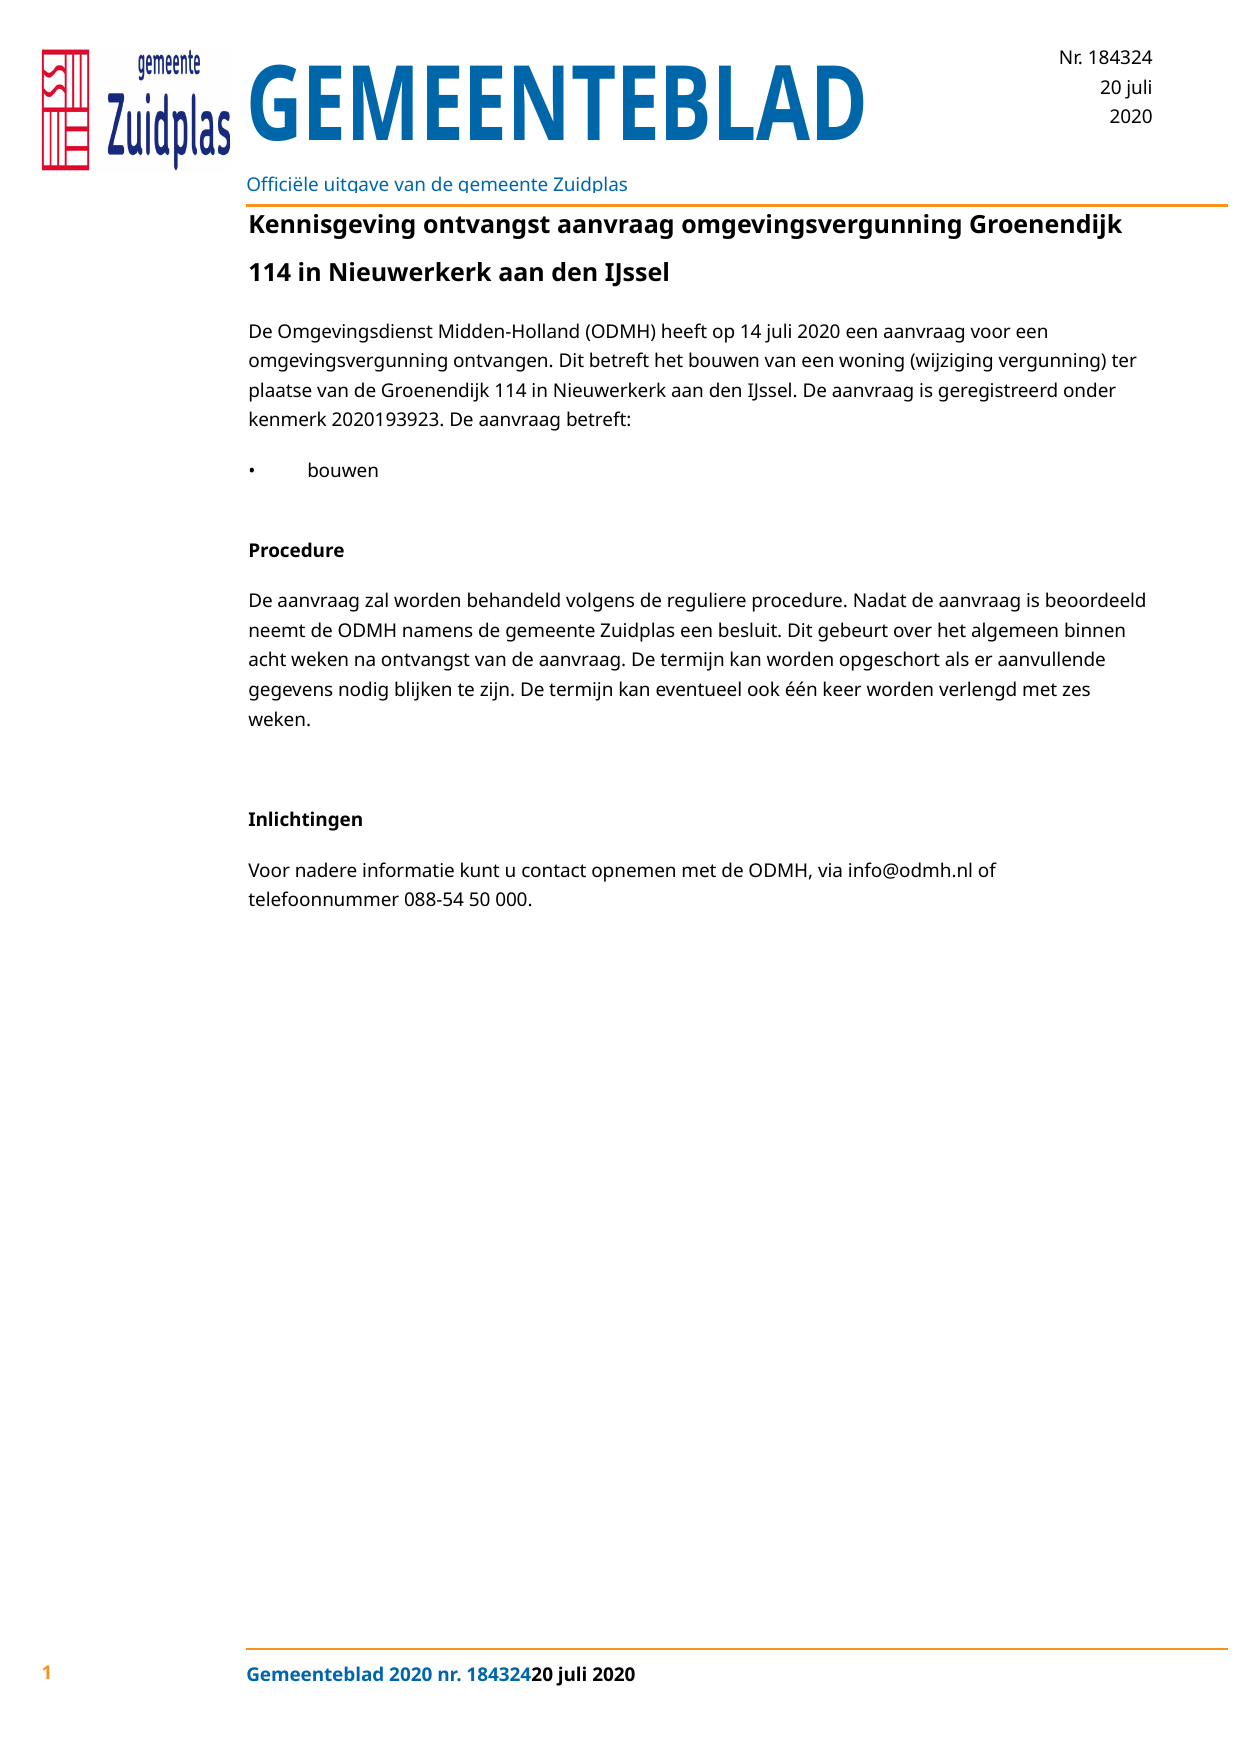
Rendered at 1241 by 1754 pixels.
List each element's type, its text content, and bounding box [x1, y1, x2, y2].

list bouwen [248, 457, 1152, 483]
text Procedure [248, 537, 1152, 563]
text De aanvraag zal worden behandeld volgens de reguliere procedure. Nadat de aanvraag is beoordeeld neemt de ODMH namens de gemeente Zuidplas een besluit. Dit gebeurt over het algemeen binnen acht weken na ontvangst van de aanvraag. De termijn kan worden opgeschort als er aanvullende gegevens nodig blijken te zijn. De termijn kan eventueel ook één keer worden verlengd met zes weken. [248, 587, 1152, 732]
picture [41, 47, 231, 172]
text Inlichtingen [248, 807, 1152, 832]
text Voor nadere informatie kunt u contact opnemen met de ODMH, via info@odmh.nl of telefoonnummer 088-54 50 000. [248, 857, 1152, 912]
text De Omgevingsdienst Midden-Holland (ODMH) heeft op 14 juli 2020 een aanvraag voor een omgevingsvergunning ontvangen. Dit betreft het bouwen van een woning (wijziging vergunning) ter plaatse van de Groenendijk 114 in Nieuwerkerk aan den IJssel. De aanvraag is geregistreerd onder kenmerk 2020193923. De aanvraag betreft: [248, 318, 1152, 432]
text Kennisgeving ontvangst aanvraag omgevingsvergunning Groenendijk 114 in Nieuwerkerk aan den IJssel [248, 207, 1152, 288]
